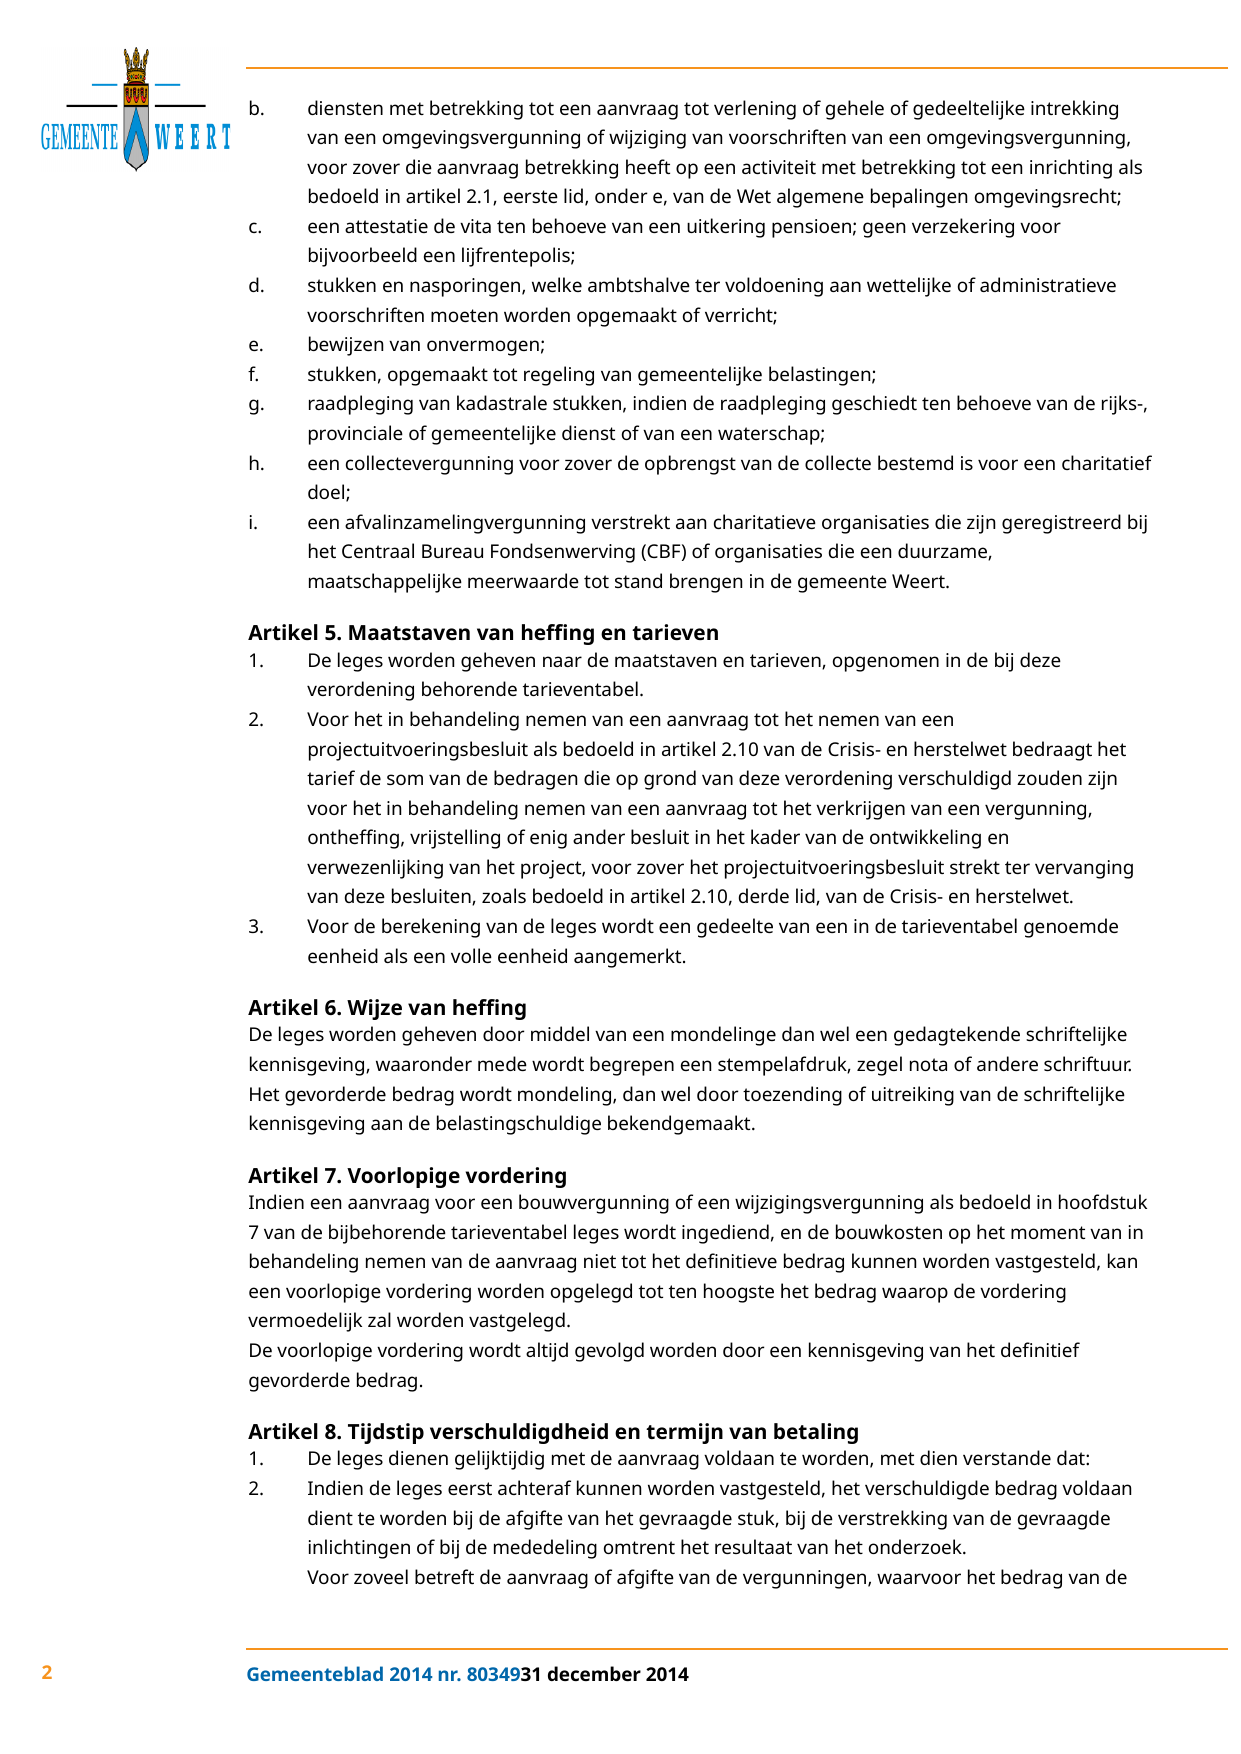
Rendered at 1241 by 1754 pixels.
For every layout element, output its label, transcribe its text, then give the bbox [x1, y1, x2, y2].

text Artikel 5. Maatstaven van heffing en tarieven [248, 618, 1152, 647]
text Artikel 8. Tijdstip verschuldigdheid en termijn van betaling [248, 1417, 1152, 1446]
list een collectevergunning voor zover de opbrengst van de collecte bestemd is voor een charitatief doel; [248, 450, 1152, 505]
text Het gevorderde bedrag wordt mondeling, dan wel door toezending of uitreiking van de schriftelijke kennisgeving aan de belastingschuldige bekendgemaakt. [248, 1081, 1152, 1136]
list diensten met betrekking tot een aanvraag tot verlening of gehele of gedeeltelijke intrekking van een omgevingsvergunning of wijziging van voorschriften van een omgevingsvergunning, voor zover die aanvraag betrekking heeft op een activiteit met betrekking tot een inrichting als bedoeld in artikel 2.1, eerste lid, onder e, van de Wet algemene bepalingen omgevingsrecht; [248, 95, 1152, 209]
list De leges dienen gelijktijdig met de aanvraag voldaan te worden, met dien verstande dat: [248, 1446, 1152, 1471]
list Voor het in behandeling nemen van een aanvraag tot het nemen van een projectuitvoeringsbesluit als bedoeld in artikel 2.10 van de Crisis- en herstelwet bedraagt het tarief de som van de bedragen die op grond van deze verordening verschuldigd zouden zijn voor het in behandeling nemen van een aanvraag tot het verkrijgen van een vergunning, ontheffing, vrijstelling of enig ander besluit in het kader van de ontwikkeling en verwezenlijking van het project, voor zover het projectuitvoeringsbesluit strekt ter vervanging van deze besluiten, zoals bedoeld in artikel 2.10, derde lid, van de Crisis- en herstelwet. [248, 706, 1152, 909]
list Voor zoveel betreft de aanvraag of afgifte van de vergunningen, waarvoor het bedrag van de [248, 1564, 1152, 1590]
picture [41, 47, 231, 172]
list Indien de leges eerst achteraf kunnen worden vastgesteld, het verschuldigde bedrag voldaan dient te worden bij de afgifte van het gevraagde stuk, bij de verstrekking van de gevraagde inlichtingen of bij de mededeling omtrent het resultaat van het onderzoek. [248, 1475, 1152, 1560]
text Artikel 7. Voorlopige vordering [248, 1161, 1152, 1189]
list een attestatie de vita ten behoeve van een uitkering pensioen; geen verzekering voor bijvoorbeeld een lijfrentepolis; [248, 213, 1152, 268]
text Artikel 6. Wijze van heffing [248, 993, 1152, 1022]
list Voor de berekening van de leges wordt een gedeelte van een in de tarieventabel genoemde eenheid als een volle eenheid aangemerkt. [248, 913, 1152, 968]
list De leges worden geheven naar de maatstaven en tarieven, opgenomen in de bij deze verordening behorende tarieventabel. [248, 647, 1152, 702]
list stukken, opgemaakt tot regeling van gemeentelijke belastingen; [248, 361, 1152, 387]
list raadpleging van kadastrale stukken, indien de raadpleging geschiedt ten behoeve van de rijks-, provinciale of gemeentelijke dienst of van een waterschap; [248, 391, 1152, 446]
list bewijzen van onvermogen; [248, 331, 1152, 357]
text De voorlopige vordering wordt altijd gevolgd worden door een kennisgeving van het definitief gevorderde bedrag. [248, 1337, 1152, 1392]
list een afvalinzamelingvergunning verstrekt aan charitatieve organisaties die zijn geregistreerd bij het Centraal Bureau Fondsenwerving (CBF) of organisaties die een duurzame, maatschappelijke meerwaarde tot stand brengen in de gemeente Weert. [248, 509, 1152, 594]
text De leges worden geheven door middel van een mondelinge dan wel een gedagtekende schriftelijke kennisgeving, waaronder mede wordt begrepen een stempelafdruk, zegel nota of andere schriftuur. [248, 1022, 1152, 1077]
text Indien een aanvraag voor een bouwvergunning of een wijzigingsvergunning als bedoeld in hoofdstuk 7 van de bijbehorende tarieventabel leges wordt ingediend, en de bouwkosten op het moment van in behandeling nemen van de aanvraag niet tot het definitieve bedrag kunnen worden vastgesteld, kan een voorlopige vordering worden opgelegd tot ten hoogste het bedrag waarop de vordering vermoedelijk zal worden vastgelegd. [248, 1189, 1152, 1333]
list stukken en nasporingen, welke ambtshalve ter voldoening aan wettelijke of administratieve voorschriften moeten worden opgemaakt of verricht; [248, 272, 1152, 328]
